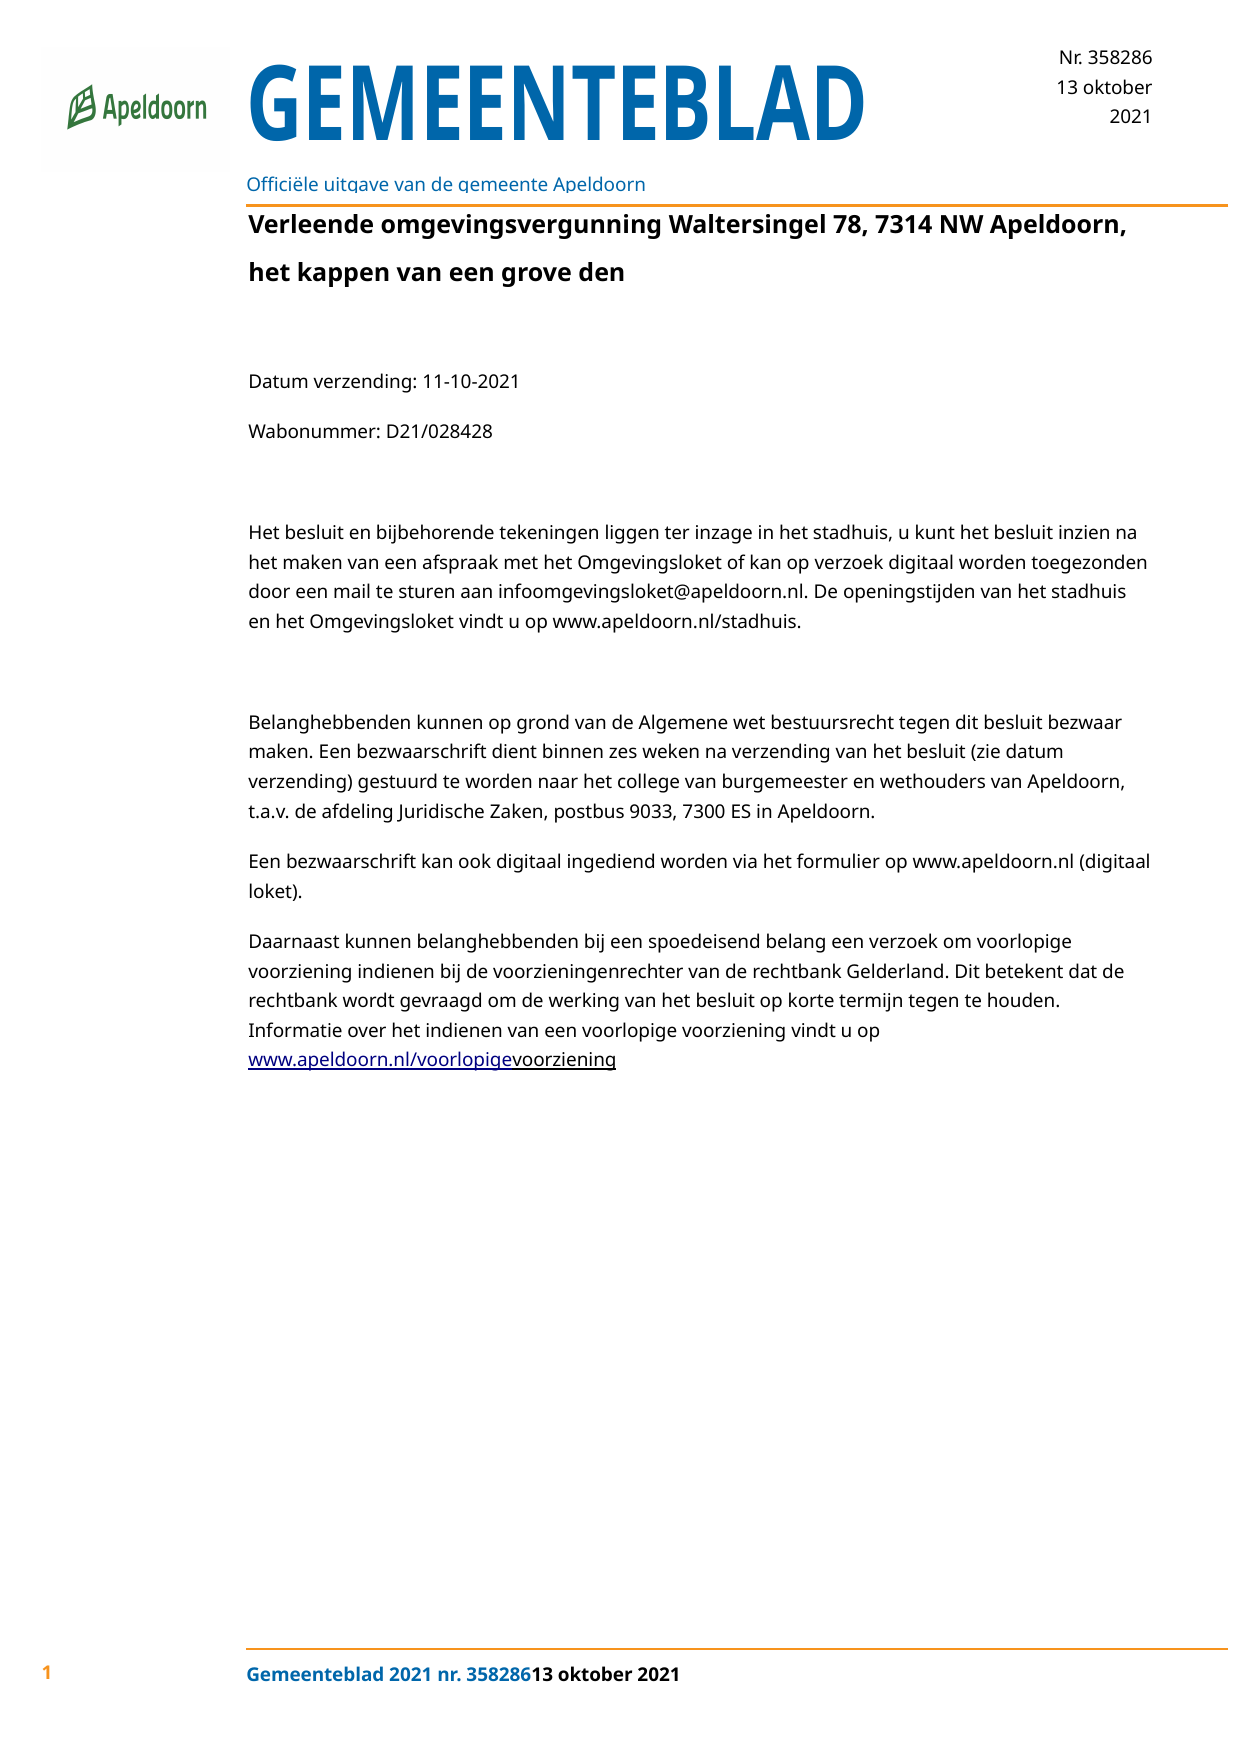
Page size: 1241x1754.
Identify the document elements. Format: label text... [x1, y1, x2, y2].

text Een bezwaarschrift kan ook digitaal ingediend worden via het formulier op www.apeldoorn.nl (digitaal loket). [248, 848, 1152, 904]
text Belanghebbenden kunnen op grond van de Algemene wet bestuursrecht tegen dit besluit bezwaar maken. Een bezwaarschrift dient binnen zes weken na verzending van het besluit (zie datum verzending) gestuurd te worden naar het college van burgemeester en wethouders van Apeldoorn, t.a.v. de afdeling Juridische Zaken, postbus 9033, 7300 ES in Apeldoorn. [248, 709, 1152, 824]
text Wabonummer: D21/028428 [248, 419, 1152, 444]
text Het besluit en bijbehorende tekeningen liggen ter inzage in het stadhuis, u kunt het besluit inzien na het maken van een afspraak met het Omgevingsloket of kan op verzoek digitaal worden toegezonden door een mail te sturen aan infoomgevingsloket@apeldoorn.nl. De openingstijden van het stadhuis en het Omgevingsloket vindt u op www.apeldoorn.nl/stadhuis. [248, 519, 1152, 634]
picture [41, 47, 231, 172]
text Daarnaast kunnen belanghebbenden bij een spoedeisend belang een verzoek om voorlopige voorziening indienen bij de voorzieningenrechter van de rechtbank Gelderland. Dit betekent dat de rechtbank wordt gevraagd om de werking van het besluit op korte termijn tegen te houden. Informatie over het indienen van een voorlopige voorziening vindt u op www.apeldoorn.nl/voorlopigevoorziening [248, 928, 1152, 1072]
text Datum verzending: 11-10-2021 [248, 368, 1152, 394]
text Verleende omgevingsvergunning Waltersingel 78, 7314 NW Apeldoorn, het kappen van een grove den [248, 207, 1152, 288]
